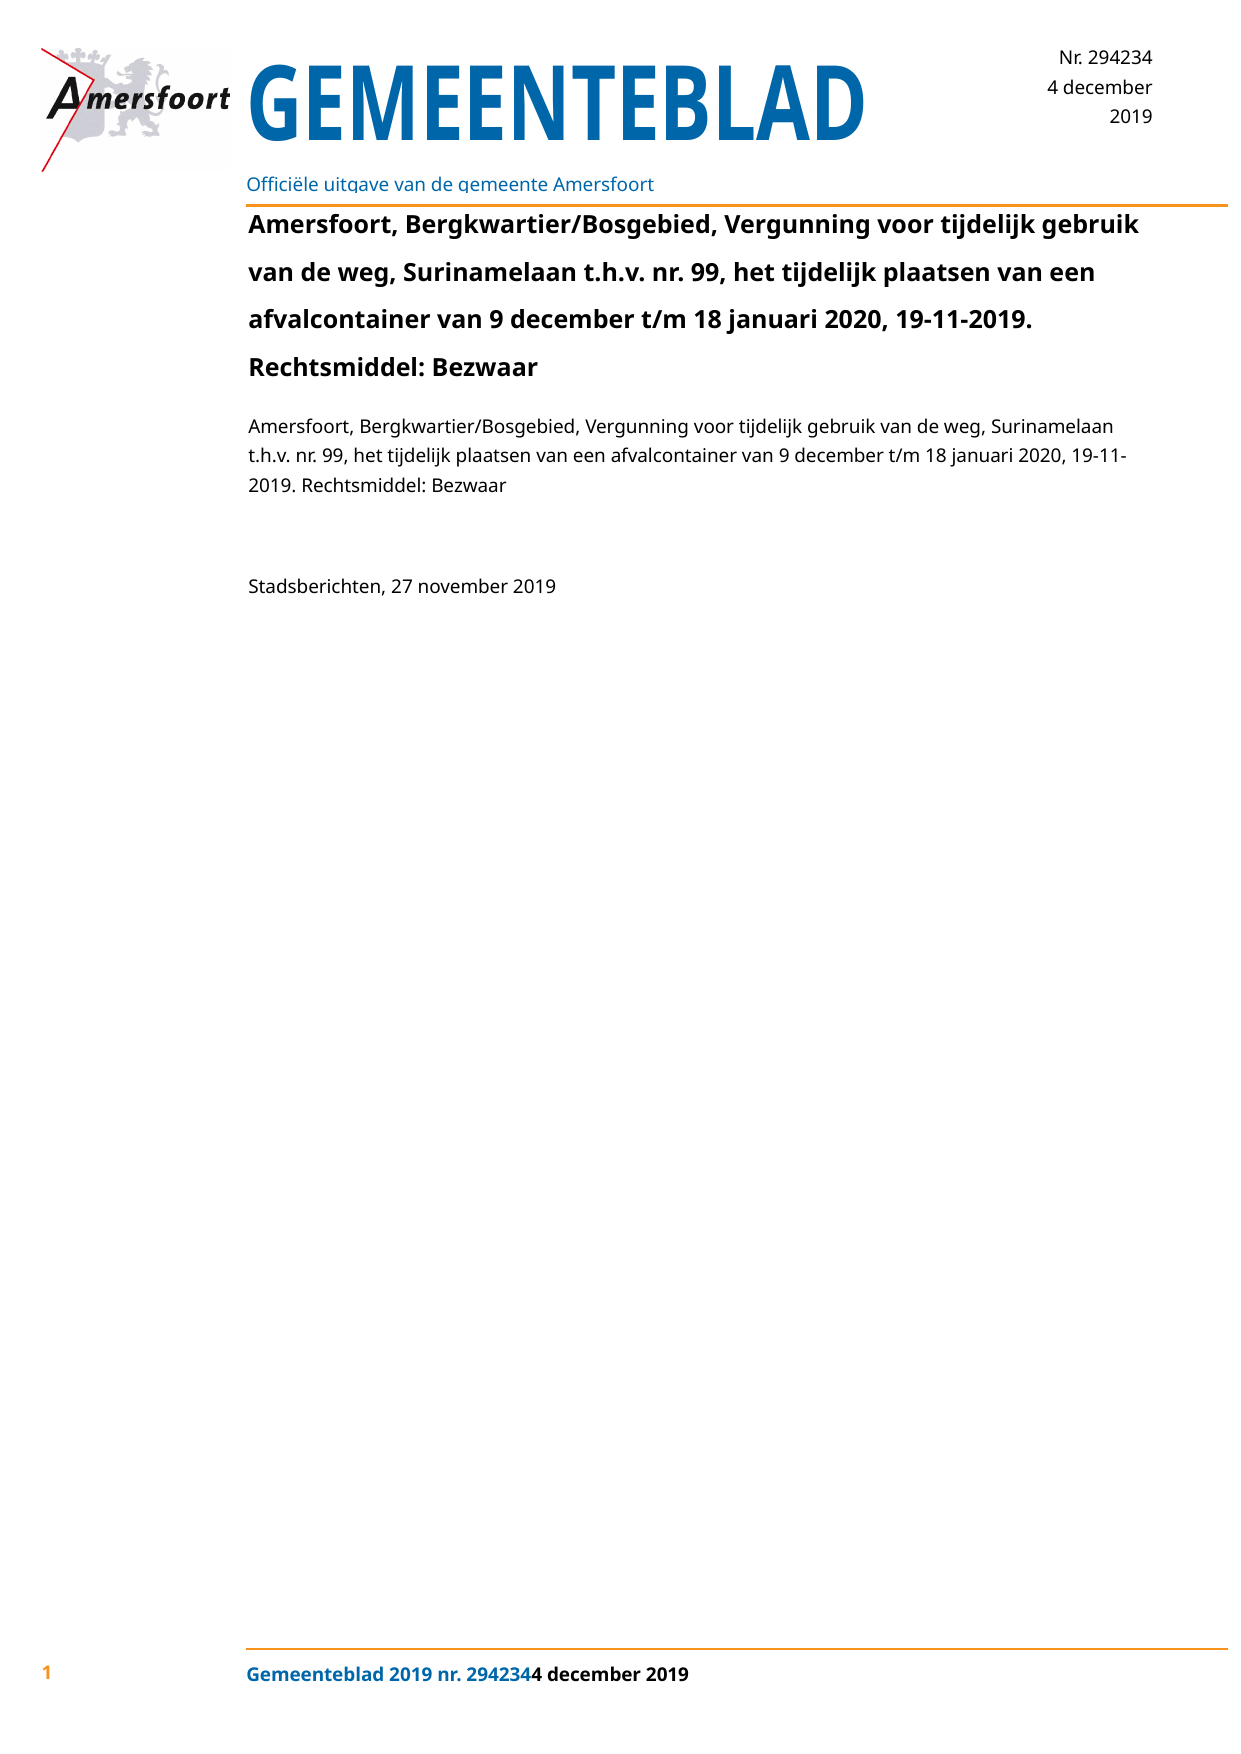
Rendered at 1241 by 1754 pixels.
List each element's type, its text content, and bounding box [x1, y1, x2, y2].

text Amersfoort, Bergkwartier/Bosgebied, Vergunning voor tijdelijk gebruik van de weg, Surinamelaan t.h.v. nr. 99, het tijdelijk plaatsen van een afvalcontainer van 9 december t/m 18 januari 2020, 19-11-2019. Rechtsmiddel: Bezwaar [248, 207, 1152, 384]
text Amersfoort, Bergkwartier/Bosgebied, Vergunning voor tijdelijk gebruik van de weg, Surinamelaan t.h.v. nr. 99, het tijdelijk plaatsen van een afvalcontainer van 9 december t/m 18 januari 2020, 19-11-2019. Rechtsmiddel: Bezwaar [248, 413, 1152, 498]
text Stadsberichten, 27 november 2019 [248, 573, 1152, 599]
picture [41, 47, 231, 172]
